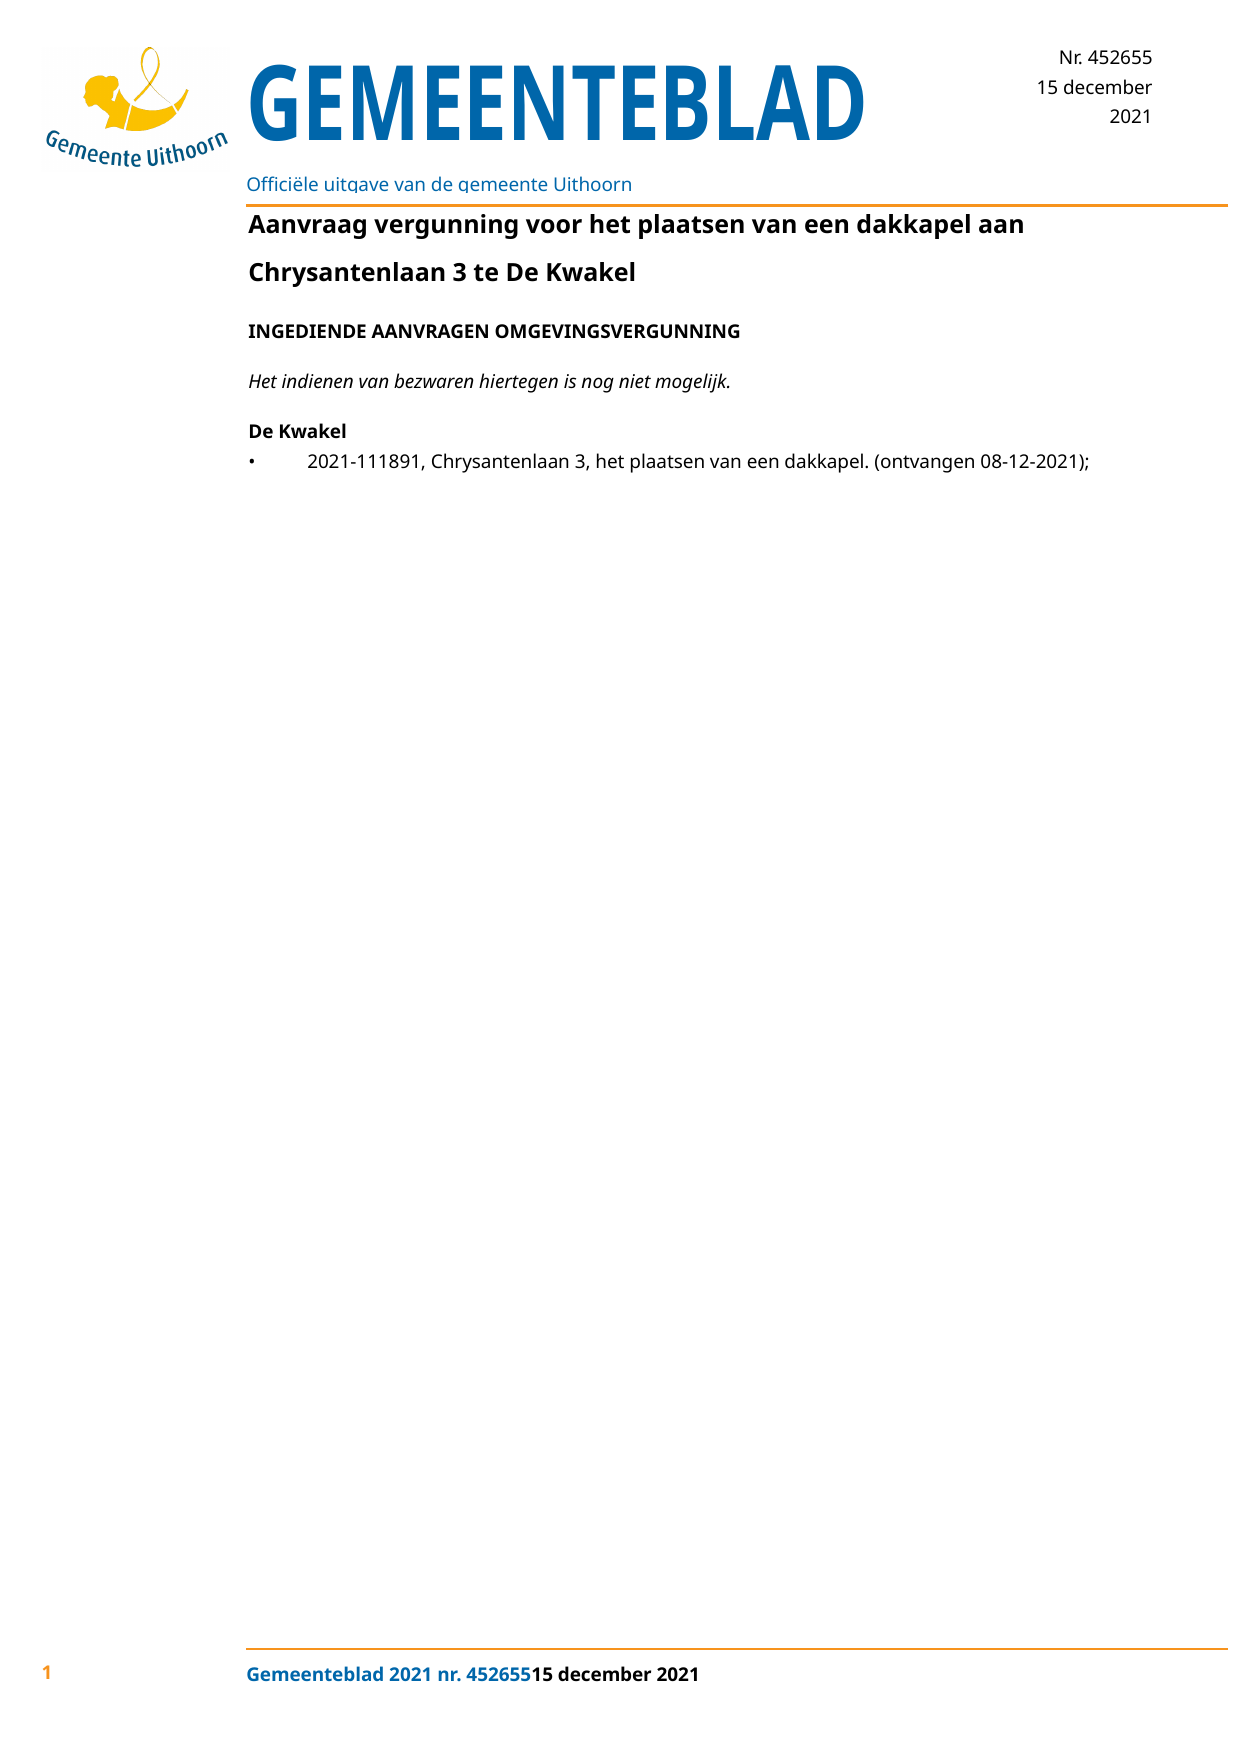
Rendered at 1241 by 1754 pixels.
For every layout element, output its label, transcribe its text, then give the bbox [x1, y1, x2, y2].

list 2021-111891, Chrysantenlaan 3, het plaatsen van een dakkapel. (ontvangen 08-12-2021); [248, 448, 1152, 474]
text Aanvraag vergunning voor het plaatsen van een dakkapel aan Chrysantenlaan 3 te De Kwakel [248, 207, 1152, 288]
text Het indienen van bezwaren hiertegen is nog niet mogelijk. [248, 368, 1152, 394]
picture [41, 47, 231, 172]
text De Kwakel [248, 419, 1152, 444]
text INGEDIENDE AANVRAGEN OMGEVINGSVERGUNNING [248, 318, 1152, 344]
